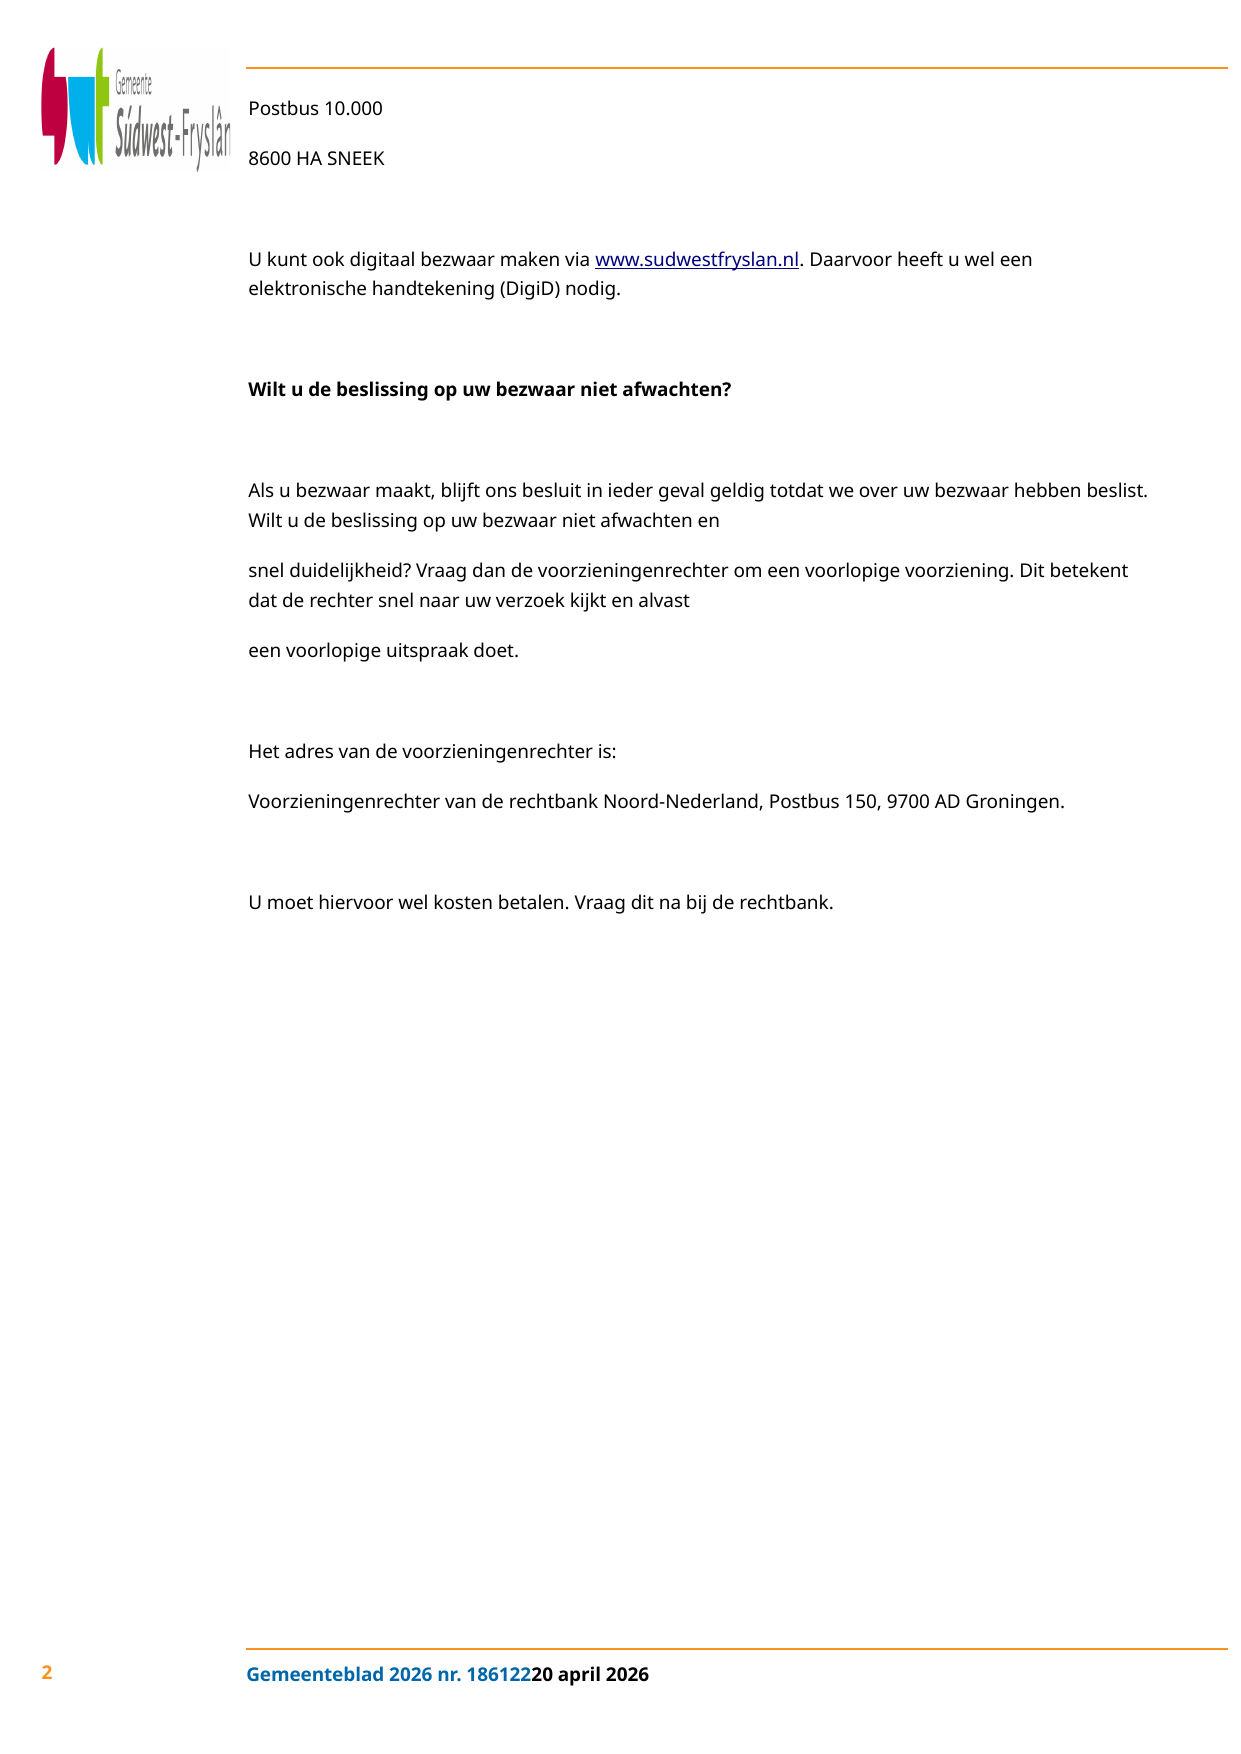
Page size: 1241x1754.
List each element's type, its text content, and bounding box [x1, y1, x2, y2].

text Postbus 10.000 [248, 95, 1152, 121]
text U moet hiervoor wel kosten betalen. Vraag dit na bij de rechtbank. [248, 889, 1152, 915]
text Voorzieningenrechter van de rechtbank Noord-Nederland, Postbus 150, 9700 AD Groningen. [248, 788, 1152, 814]
text 8600 HA SNEEK [248, 145, 1152, 171]
text Het adres van de voorzieningenrechter is: [248, 738, 1152, 764]
text U kunt ook digitaal bezwaar maken via www.sudwestfryslan.nl. Daarvoor heeft u wel een elektronische handtekening (DigiD) nodig. [248, 246, 1152, 301]
text snel duidelijkheid? Vraag dan de voorzieningenrechter om een voorlopige voorziening. Dit betekent dat de rechter snel naar uw verzoek kijkt en alvast [248, 557, 1152, 613]
text Wilt u de beslissing op uw bezwaar niet afwachten? [248, 376, 1152, 402]
text Als u bezwaar maakt, blijft ons besluit in ieder geval geldig totdat we over uw bezwaar hebben beslist. Wilt u de beslissing op uw bezwaar niet afwachten en [248, 477, 1152, 533]
text een voorlopige uitspraak doet. [248, 637, 1152, 663]
picture [41, 47, 231, 172]
